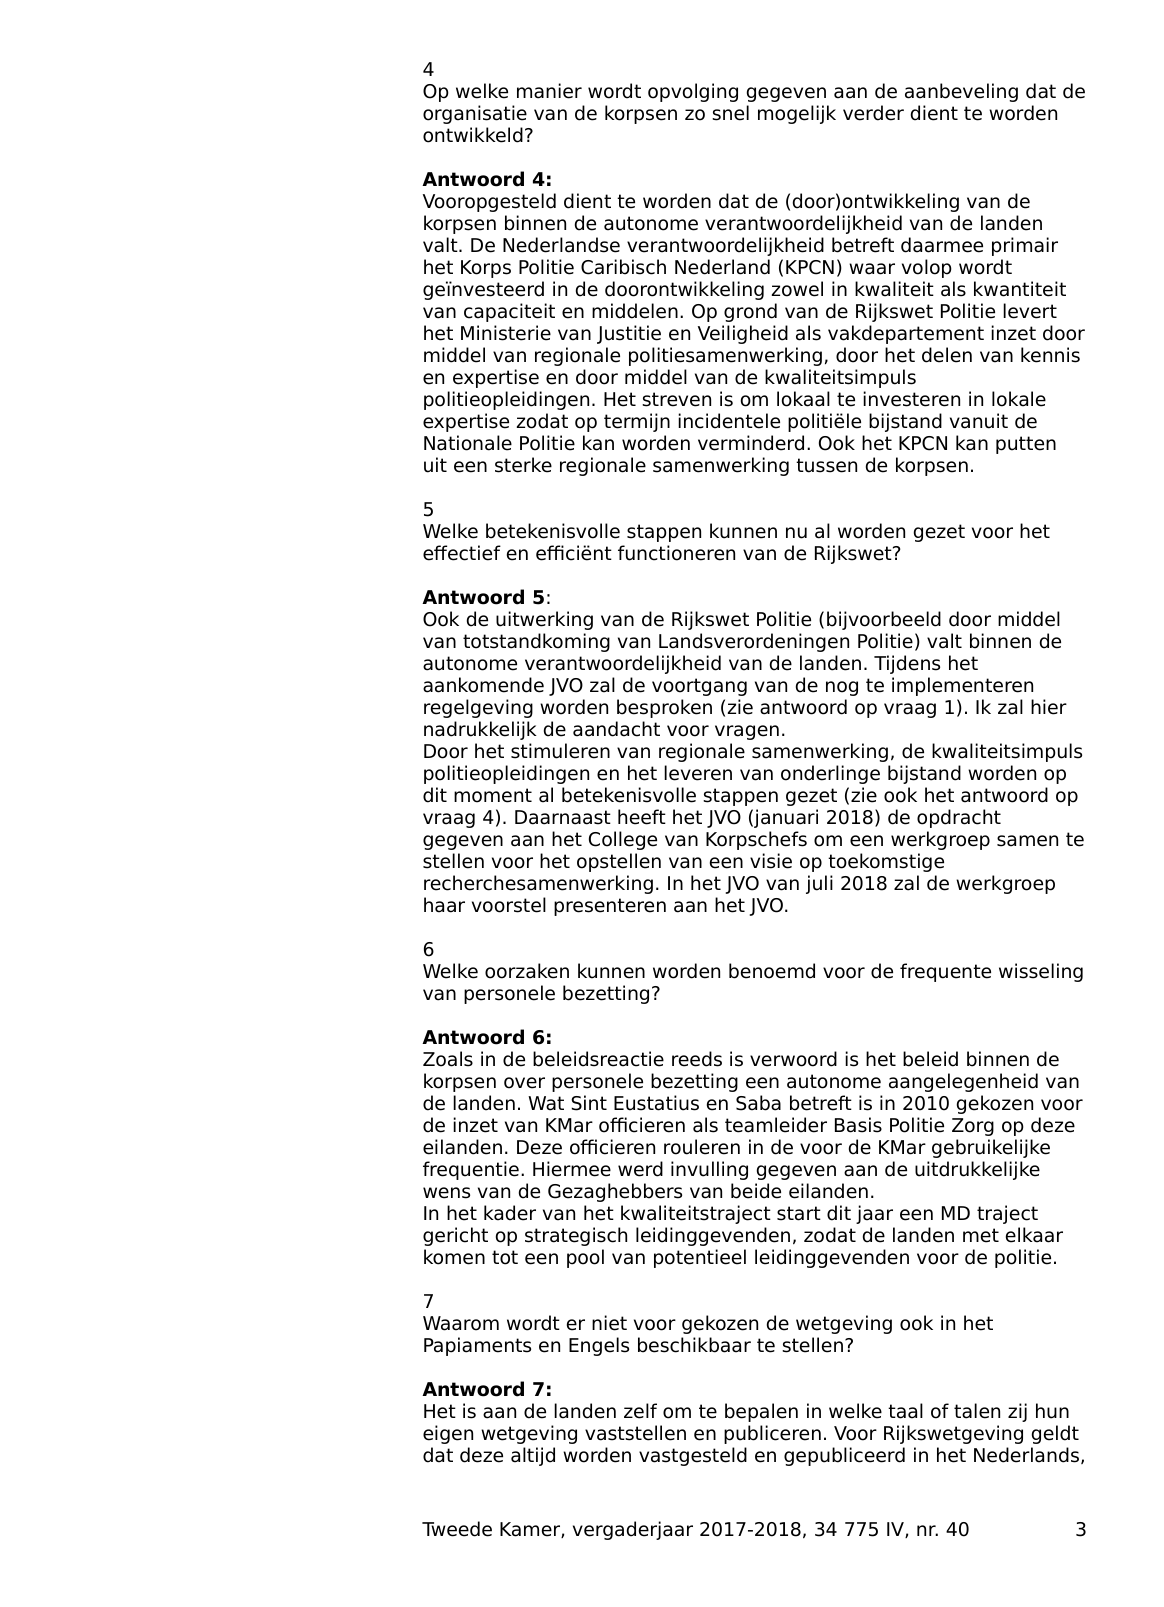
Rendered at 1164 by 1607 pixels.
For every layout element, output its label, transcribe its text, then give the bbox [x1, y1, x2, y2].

text Door het stimuleren van regionale samenwerking, de kwaliteitsimpuls politieopleidingen en het leveren van onderlinge bijstand worden op dit moment al betekenisvolle stappen gezet (zie ook het antwoord op vraag 4). Daarnaast heeft het JVO (januari 2018) de opdracht gegeven aan het College van Korpschefs om een werkgroep samen te stellen voor het opstellen van een visie op toekomstige recherchesamenwerking. In het JVO van juli 2018 zal de werkgroep haar voorstel presenteren aan het JVO. [422, 741, 1087, 917]
text Op welke manier wordt opvolging gegeven aan de aanbeveling dat de organisatie van de korpsen zo snel mogelijk verder dient te worden ontwikkeld? [422, 81, 1087, 147]
text In het kader van het kwaliteitstraject start dit jaar een MD traject gericht op strategisch leidinggevenden, zodat de landen met elkaar komen tot een pool van potentieel leidinggevenden voor de politie. [422, 1203, 1087, 1269]
text Antwoord 5: [422, 587, 1087, 609]
text Vooropgesteld dient te worden dat de (door)ontwikkeling van de korpsen binnen de autonome verantwoordelijkheid van de landen valt. De Nederlandse verantwoordelijkheid betreft daarmee primair het Korps Politie Caribisch Nederland (KPCN) waar volop wordt geïnvesteerd in de doorontwikkeling zowel in kwaliteit als kwantiteit van capaciteit en middelen. Op grond van de Rijkswet Politie levert het Ministerie van Justitie en Veiligheid als vakdepartement inzet door middel van regionale politiesamenwerking, door het delen van kennis en expertise en door middel van de kwaliteitsimpuls politieopleidingen. Het streven is om lokaal te investeren in lokale expertise zodat op termijn incidentele politiële bijstand vanuit de Nationale Politie kan worden verminderd. Ook het KPCN kan putten uit een sterke regionale samenwerking tussen de korpsen. [422, 191, 1087, 477]
text Het is aan de landen zelf om te bepalen in welke taal of talen zij hun eigen wetgeving vaststellen en publiceren. Voor Rijkswetgeving geldt dat deze altijd worden vastgesteld en gepubliceerd in het Nederlands, [422, 1401, 1087, 1467]
text Zoals in de beleidsreactie reeds is verwoord is het beleid binnen de korpsen over personele bezetting een autonome aangelegenheid van de landen. Wat Sint Eustatius en Saba betreft is in 2010 gekozen voor de inzet van KMar officieren als teamleider Basis Politie Zorg op deze eilanden. Deze officieren rouleren in de voor de KMar gebruikelijke frequentie. Hiermee werd invulling gegeven aan de uitdrukkelijke wens van de Gezaghebbers van beide eilanden. [422, 1049, 1087, 1203]
text Antwoord 6: [422, 1027, 1087, 1049]
text Welke betekenisvolle stappen kunnen nu al worden gezet voor het effectief en efficiënt functioneren van de Rijkswet? [422, 521, 1087, 565]
text Antwoord 4: [422, 169, 1087, 191]
text Welke oorzaken kunnen worden benoemd voor de frequente wisseling van personele bezetting? [422, 961, 1087, 1005]
text Waarom wordt er niet voor gekozen de wetgeving ook in het Papiaments en Engels beschikbaar te stellen? [422, 1313, 1087, 1357]
text Antwoord 7: [422, 1379, 1087, 1401]
text 6 [422, 939, 1087, 961]
text 7 [422, 1291, 1087, 1313]
text 4 [422, 59, 1087, 81]
text 5 [422, 499, 1087, 521]
text Ook de uitwerking van de Rijkswet Politie (bijvoorbeeld door middel van totstandkoming van Landsverordeningen Politie) valt binnen de autonome verantwoordelijkheid van de landen. Tijdens het aankomende JVO zal de voortgang van de nog te implementeren regelgeving worden besproken (zie antwoord op vraag 1). Ik zal hier nadrukkelijk de aandacht voor vragen. [422, 609, 1087, 741]
